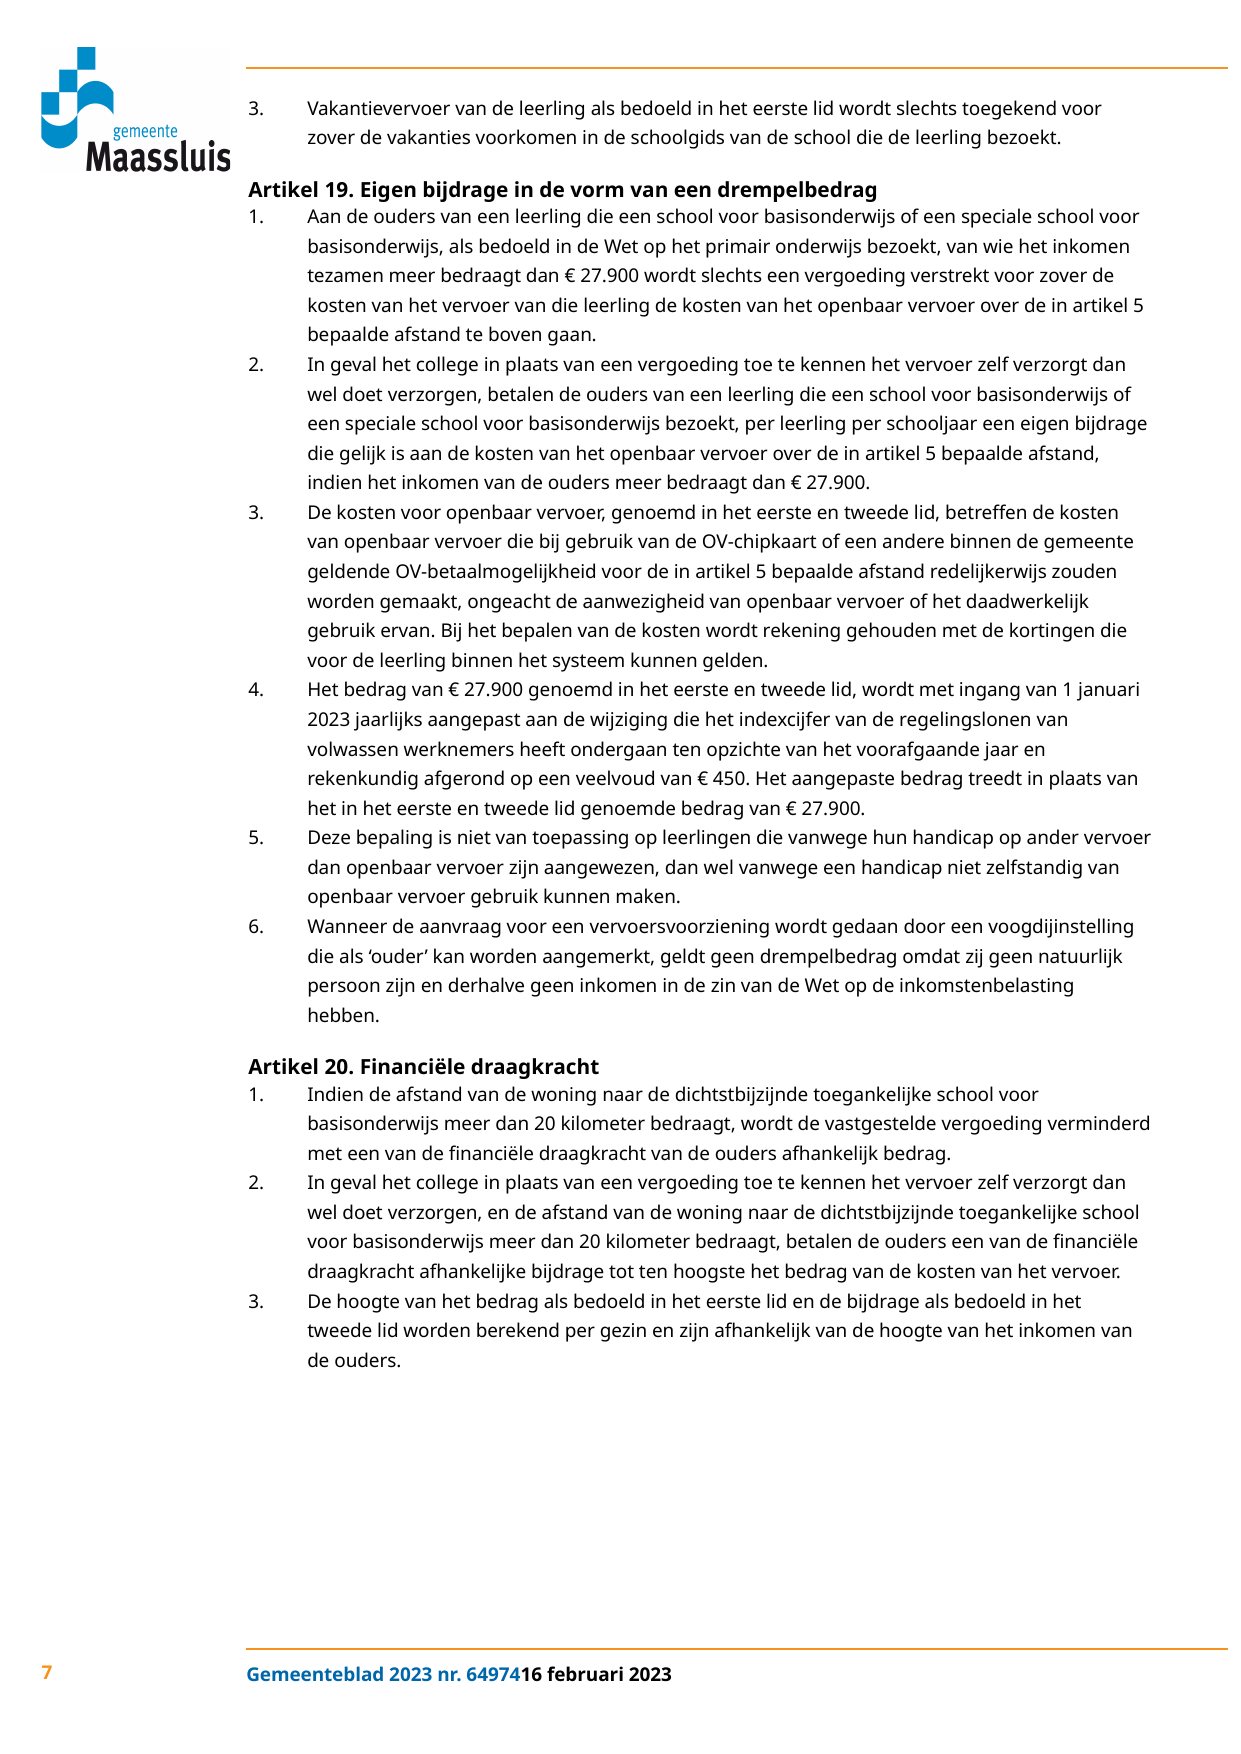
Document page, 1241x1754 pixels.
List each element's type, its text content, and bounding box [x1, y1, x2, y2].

list Het bedrag van € 27.900 genoemd in het eerste en tweede lid, wordt met ingang van 1 januari 2023 jaarlijks aangepast aan de wijziging die het indexcijfer van de regelingslonen van volwassen werknemers heeft ondergaan ten opzichte van het voorafgaande jaar en rekenkundig afgerond op een veelvoud van € 450. Het aangepaste bedrag treedt in plaats van het in het eerste en tweede lid genoemde bedrag van € 27.900. [248, 677, 1152, 821]
text Artikel 19. Eigen bijdrage in de vorm van een drempelbedrag [248, 175, 1152, 203]
list Indien de afstand van de woning naar de dichtstbijzijnde toegankelijke school voor basisonderwijs meer dan 20 kilometer bedraagt, wordt de vastgestelde vergoeding verminderd met een van de financiële draagkracht van de ouders afhankelijk bedrag. [248, 1081, 1152, 1166]
list Deze bepaling is niet van toepassing op leerlingen die vanwege hun handicap op ander vervoer dan openbaar vervoer zijn aangewezen, dan wel vanwege een handicap niet zelfstandig van openbaar vervoer gebruik kunnen maken. [248, 824, 1152, 909]
picture [41, 47, 77, 92]
list Vakantievervoer van de leerling als bedoeld in het eerste lid wordt slechts toegekend voor zover de vakanties voorkomen in de schoolgids van de school die de leerling bezoekt. [248, 95, 1152, 150]
list Aan de ouders van een leerling die een school voor basisonderwijs of een speciale school voor basisonderwijs, als bedoeld in de Wet op het primair onderwijs bezoekt, van wie het inkomen tezamen meer bedraagt dan € 27.900 wordt slechts een vergoeding verstrekt voor zover de kosten van het vervoer van die leerling de kosten van het openbaar vervoer over de in artikel 5 bepaalde afstand te boven gaan. [248, 203, 1152, 347]
list In geval het college in plaats van een vergoeding toe te kennen het vervoer zelf verzorgt dan wel doet verzorgen, betalen de ouders van een leerling die een school voor basisonderwijs of een speciale school voor basisonderwijs bezoekt, per leerling per schooljaar een eigen bijdrage die gelijk is aan de kosten van het openbaar vervoer over de in artikel 5 bepaalde afstand, indien het inkomen van de ouders meer bedraagt dan € 27.900. [248, 351, 1152, 495]
list In geval het college in plaats van een vergoeding toe te kennen het vervoer zelf verzorgt dan wel doet verzorgen, en de afstand van de woning naar de dichtstbijzijnde toegankelijke school voor basisonderwijs meer dan 20 kilometer bedraagt, betalen de ouders een van de financiële draagkracht afhankelijke bijdrage tot ten hoogste het bedrag van de kosten van het vervoer. [248, 1169, 1152, 1284]
list De kosten voor openbaar vervoer, genoemd in het eerste en tweede lid, betreffen de kosten van openbaar vervoer die bij gebruik van de OV-chipkaart of een andere binnen de gemeente geldende OV-betaalmogelijkheid voor de in artikel 5 bepaalde afstand redelijkerwijs zouden worden gemaakt, ongeacht de aanwezigheid van openbaar vervoer of het daadwerkelijk gebruik ervan. Bij het bepalen van de kosten wordt rekening gehouden met de kortingen die voor de leerling binnen het systeem kunnen gelden. [248, 499, 1152, 673]
list De hoogte van het bedrag als bedoeld in het eerste lid en de bijdrage als bedoeld in het tweede lid worden berekend per gezin en zijn afhankelijk van de hoogte van het inkomen van de ouders. [248, 1288, 1152, 1373]
picture [41, 47, 231, 172]
text Artikel 20. Financiële draagkracht [248, 1052, 1152, 1081]
list Wanneer de aanvraag voor een vervoersvoorziening wordt gedaan door een voogdijinstelling die als ‘ouder’ kan worden aangemerkt, geldt geen drempelbedrag omdat zij geen natuurlijk persoon zijn en derhalve geen inkomen in de zin van de Wet op de inkomstenbelasting hebben. [248, 913, 1152, 1028]
